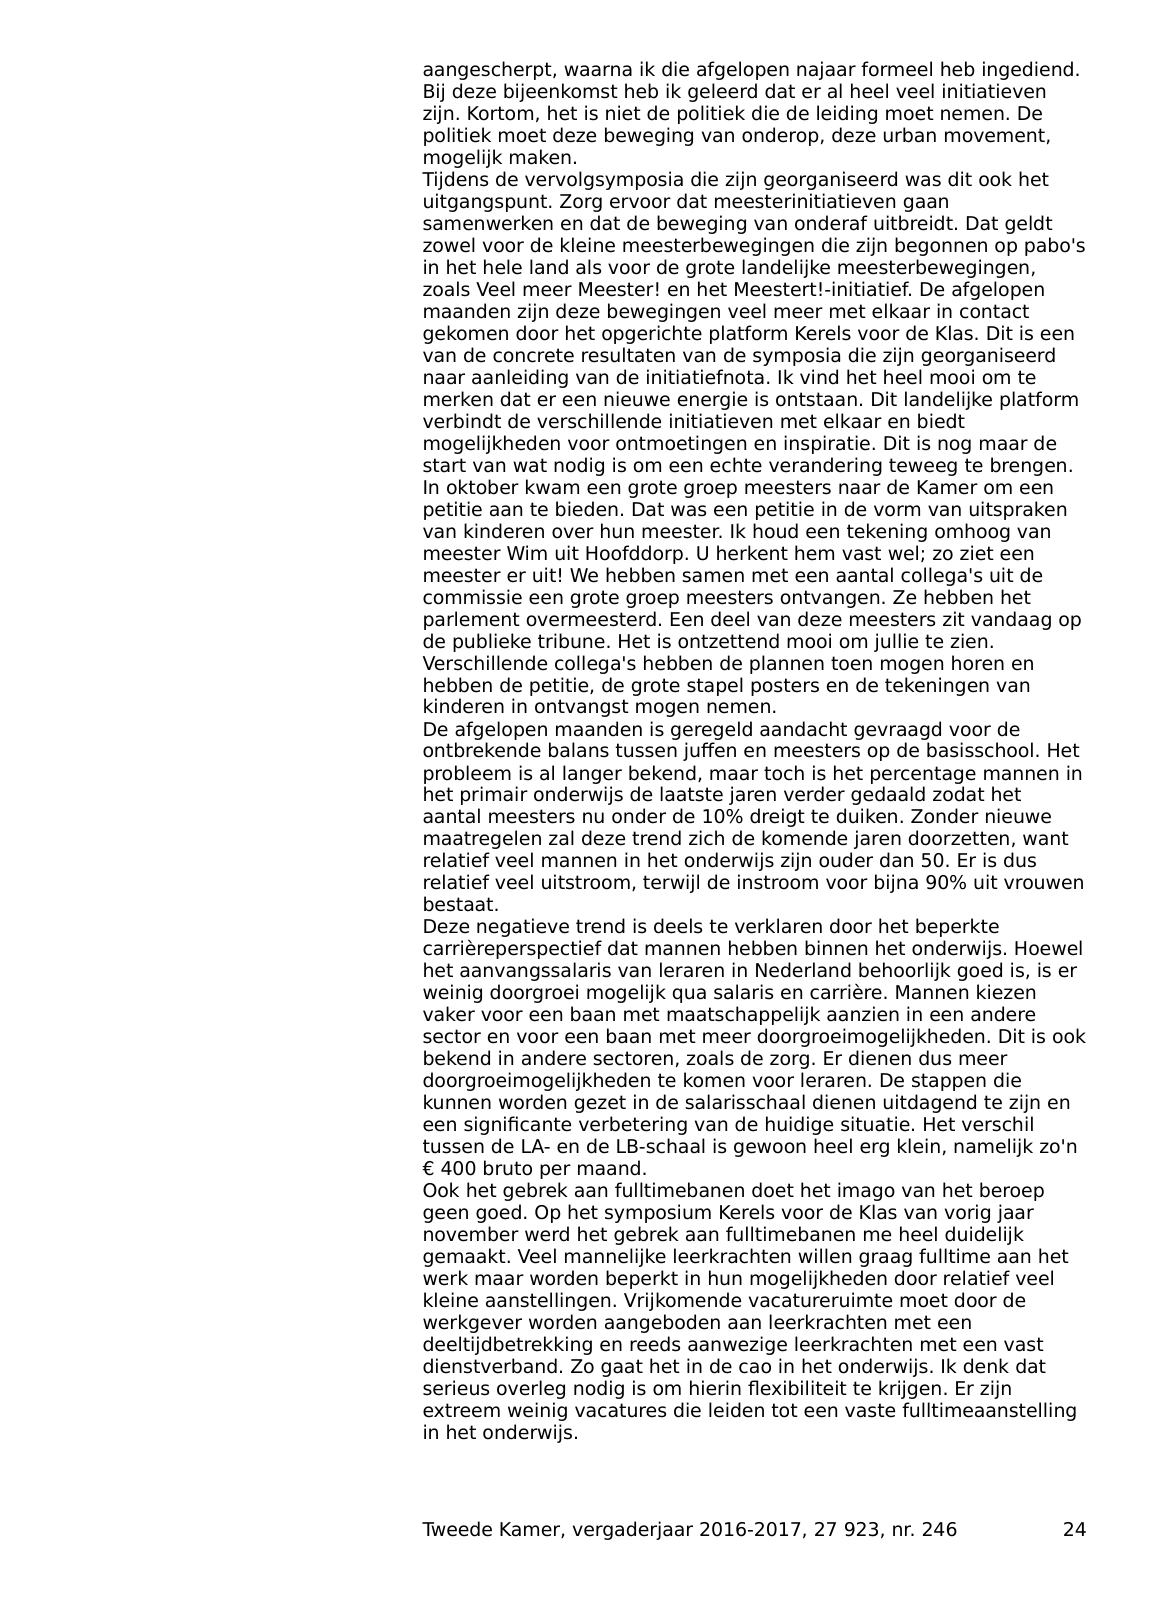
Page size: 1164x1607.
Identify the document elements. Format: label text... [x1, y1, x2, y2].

text Ook het gebrek aan fulltimebanen doet het imago van het beroep geen goed. Op het symposium Kerels voor de Klas van vorig jaar november werd het gebrek aan fulltimebanen me heel duidelijk gemaakt. Veel mannelijke leerkrachten willen graag fulltime aan het werk maar worden beperkt in hun mogelijkheden door relatief veel kleine aanstellingen. Vrijkomende vacatureruimte moet door de werkgever worden aangeboden aan leerkrachten met een deeltijdbetrekking en reeds aanwezige leerkrachten met een vast dienstverband. Zo gaat het in de cao in het onderwijs. Ik denk dat serieus overleg nodig is om hierin flexibiliteit te krijgen. Er zijn extreem weinig vacatures die leiden tot een vaste fulltimeaanstelling in het onderwijs. [422, 1180, 1087, 1444]
text Deze negatieve trend is deels te verklaren door het beperkte carrièreperspectief dat mannen hebben binnen het onderwijs. Hoewel het aanvangssalaris van leraren in Nederland behoorlijk goed is, is er weinig doorgroei mogelijk qua salaris en carrière. Mannen kiezen vaker voor een baan met maatschappelijk aanzien in een andere sector en voor een baan met meer doorgroeimogelijkheden. Dit is ook bekend in andere sectoren, zoals de zorg. Er dienen dus meer doorgroeimogelijkheden te komen voor leraren. De stappen die kunnen worden gezet in de salarisschaal dienen uitdagend te zijn en een significante verbetering van de huidige situatie. Het verschil tussen de LA- en de LB-schaal is gewoon heel erg klein, namelijk zo'n € 400 bruto per maand. [422, 916, 1087, 1180]
text In oktober kwam een grote groep meesters naar de Kamer om een petitie aan te bieden. Dat was een petitie in de vorm van uitspraken van kinderen over hun meester. Ik houd een tekening omhoog van meester Wim uit Hoofddorp. U herkent hem vast wel; zo ziet een meester er uit! We hebben samen met een aantal collega's uit de commissie een grote groep meesters ontvangen. Ze hebben het parlement overmeesterd. Een deel van deze meesters zit vandaag op de publieke tribune. Het is ontzettend mooi om jullie te zien. Verschillende collega's hebben de plannen toen mogen horen en hebben de petitie, de grote stapel posters en de tekeningen van kinderen in ontvangst mogen nemen. [422, 477, 1087, 718]
text Tijdens de vervolgsymposia die zijn georganiseerd was dit ook het uitgangspunt. Zorg ervoor dat meesterinitiatieven gaan samenwerken en dat de beweging van onderaf uitbreidt. Dat geldt zowel voor de kleine meesterbewegingen die zijn begonnen op pabo's in het hele land als voor de grote landelijke meesterbewegingen, zoals Veel meer Meester! en het Meestert!-initiatief. De afgelopen maanden zijn deze bewegingen veel meer met elkaar in contact gekomen door het opgerichte platform Kerels voor de Klas. Dit is een van de concrete resultaten van de symposia die zijn georganiseerd naar aanleiding van de initiatiefnota. Ik vind het heel mooi om te merken dat er een nieuwe energie is ontstaan. Dit landelijke platform verbindt de verschillende initiatieven met elkaar en biedt mogelijkheden voor ontmoetingen en inspiratie. Dit is nog maar de start van wat nodig is om een echte verandering teweeg te brengen. [422, 169, 1087, 477]
text aangescherpt, waarna ik die afgelopen najaar formeel heb ingediend. Bij deze bijeenkomst heb ik geleerd dat er al heel veel initiatieven zijn. Kortom, het is niet de politiek die de leiding moet nemen. De politiek moet deze beweging van onderop, deze urban movement, mogelijk maken. [422, 59, 1087, 169]
text De afgelopen maanden is geregeld aandacht gevraagd voor de ontbrekende balans tussen juffen en meesters op de basisschool. Het probleem is al langer bekend, maar toch is het percentage mannen in het primair onderwijs de laatste jaren verder gedaald zodat het aantal meesters nu onder de 10% dreigt te duiken. Zonder nieuwe maatregelen zal deze trend zich de komende jaren doorzetten, want relatief veel mannen in het onderwijs zijn ouder dan 50. Er is dus relatief veel uitstroom, terwijl de instroom voor bijna 90% uit vrouwen bestaat. [422, 718, 1087, 916]
